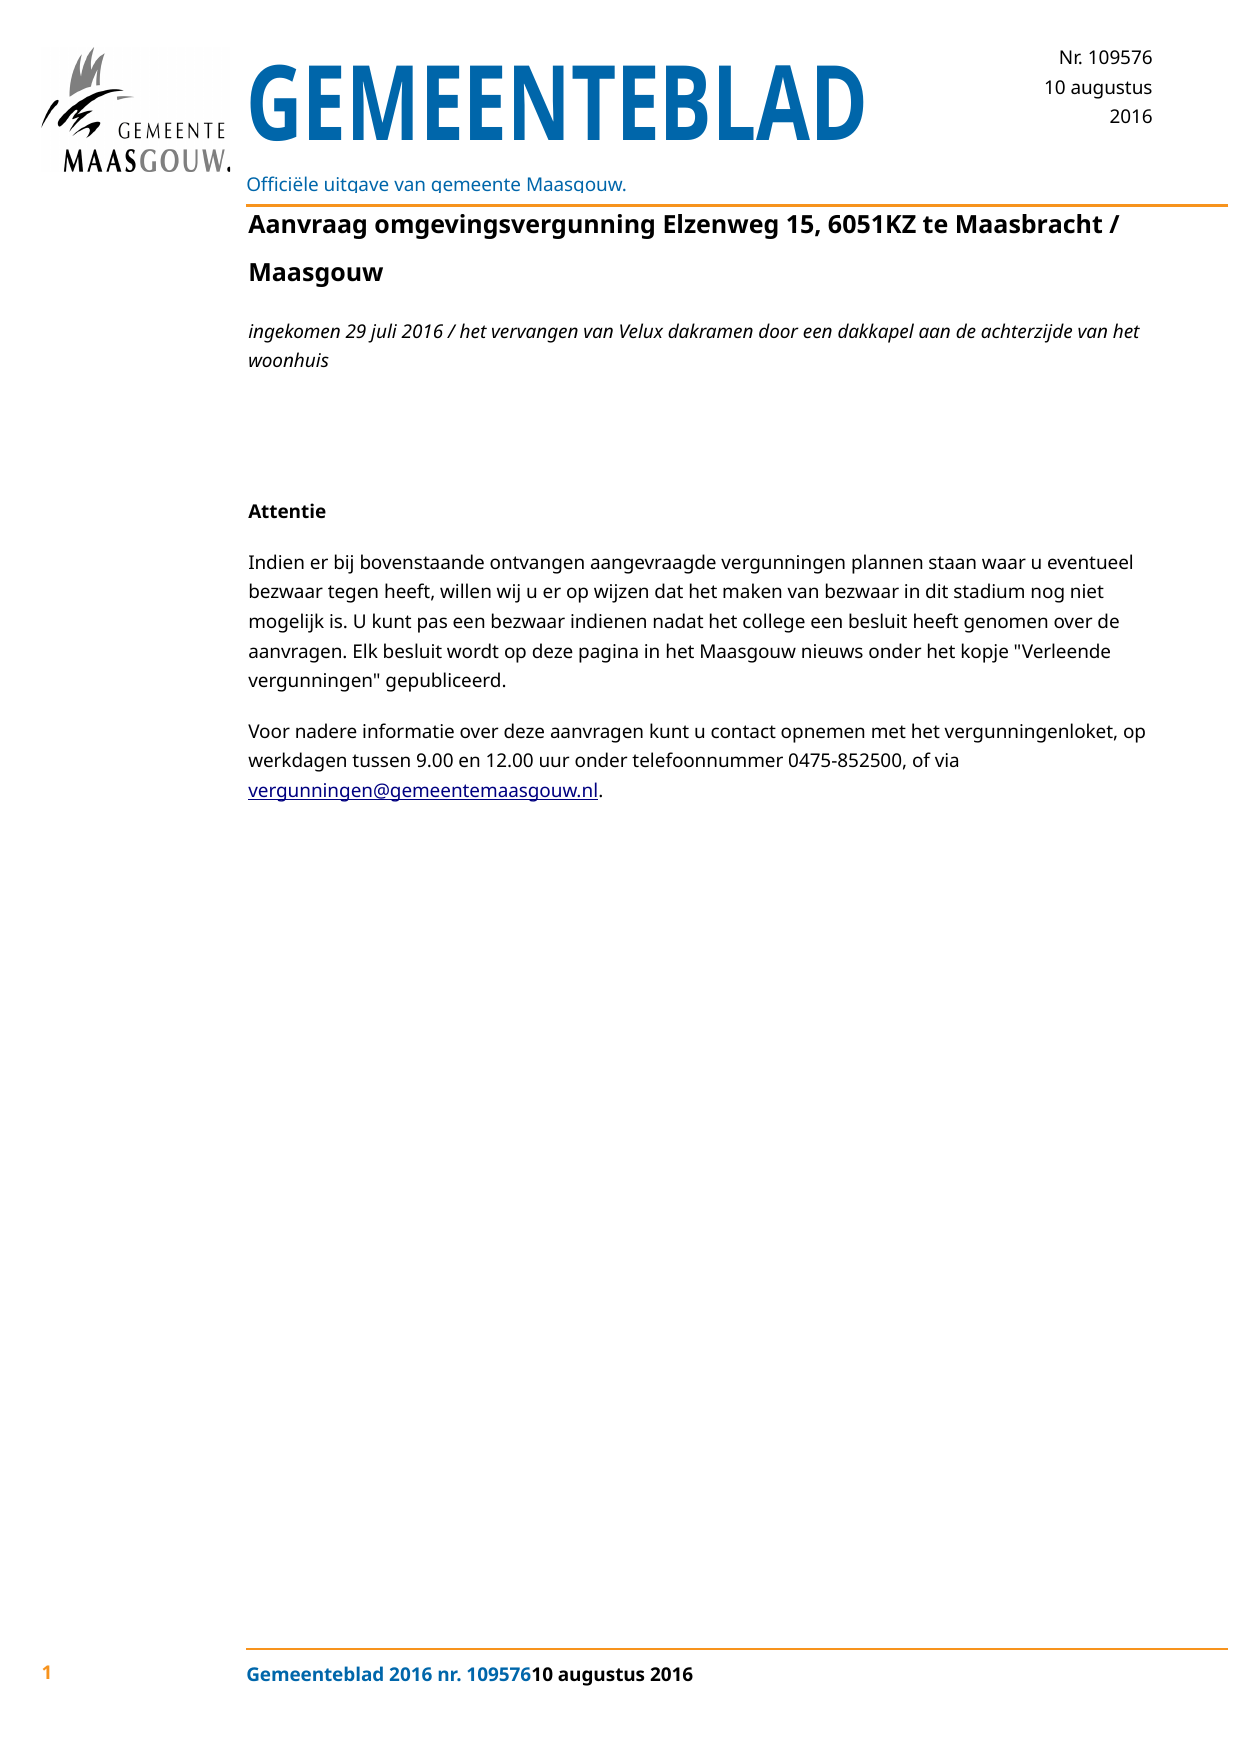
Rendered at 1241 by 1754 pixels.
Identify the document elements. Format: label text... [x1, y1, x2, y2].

picture [41, 47, 231, 172]
text Aanvraag omgevingsvergunning Elzenweg 15, 6051KZ te Maasbracht / Maasgouw [248, 207, 1152, 288]
text Indien er bij bovenstaande ontvangen aangevraagde vergunningen plannen staan waar u eventueel bezwaar tegen heeft, willen wij u er op wijzen dat het maken van bezwaar in dit stadium nog niet mogelijk is. U kunt pas een bezwaar indienen nadat het college een besluit heeft genomen over de aanvragen. Elk besluit wordt op deze pagina in het Maasgouw nieuws onder het kopje "Verleende vergunningen" gepubliceerd. [248, 549, 1152, 693]
text ingekomen 29 juli 2016 / het vervangen van Velux dakramen door een dakkapel aan de achterzijde van het woonhuis [248, 318, 1152, 373]
text Attentie [248, 499, 1152, 524]
text Voor nadere informatie over deze aanvragen kunt u contact opnemen met het vergunningenloket, op werkdagen tussen 9.00 en 12.00 uur onder telefoonnummer 0475-852500, of via vergunningen@gemeentemaasgouw.nl. [248, 718, 1152, 803]
